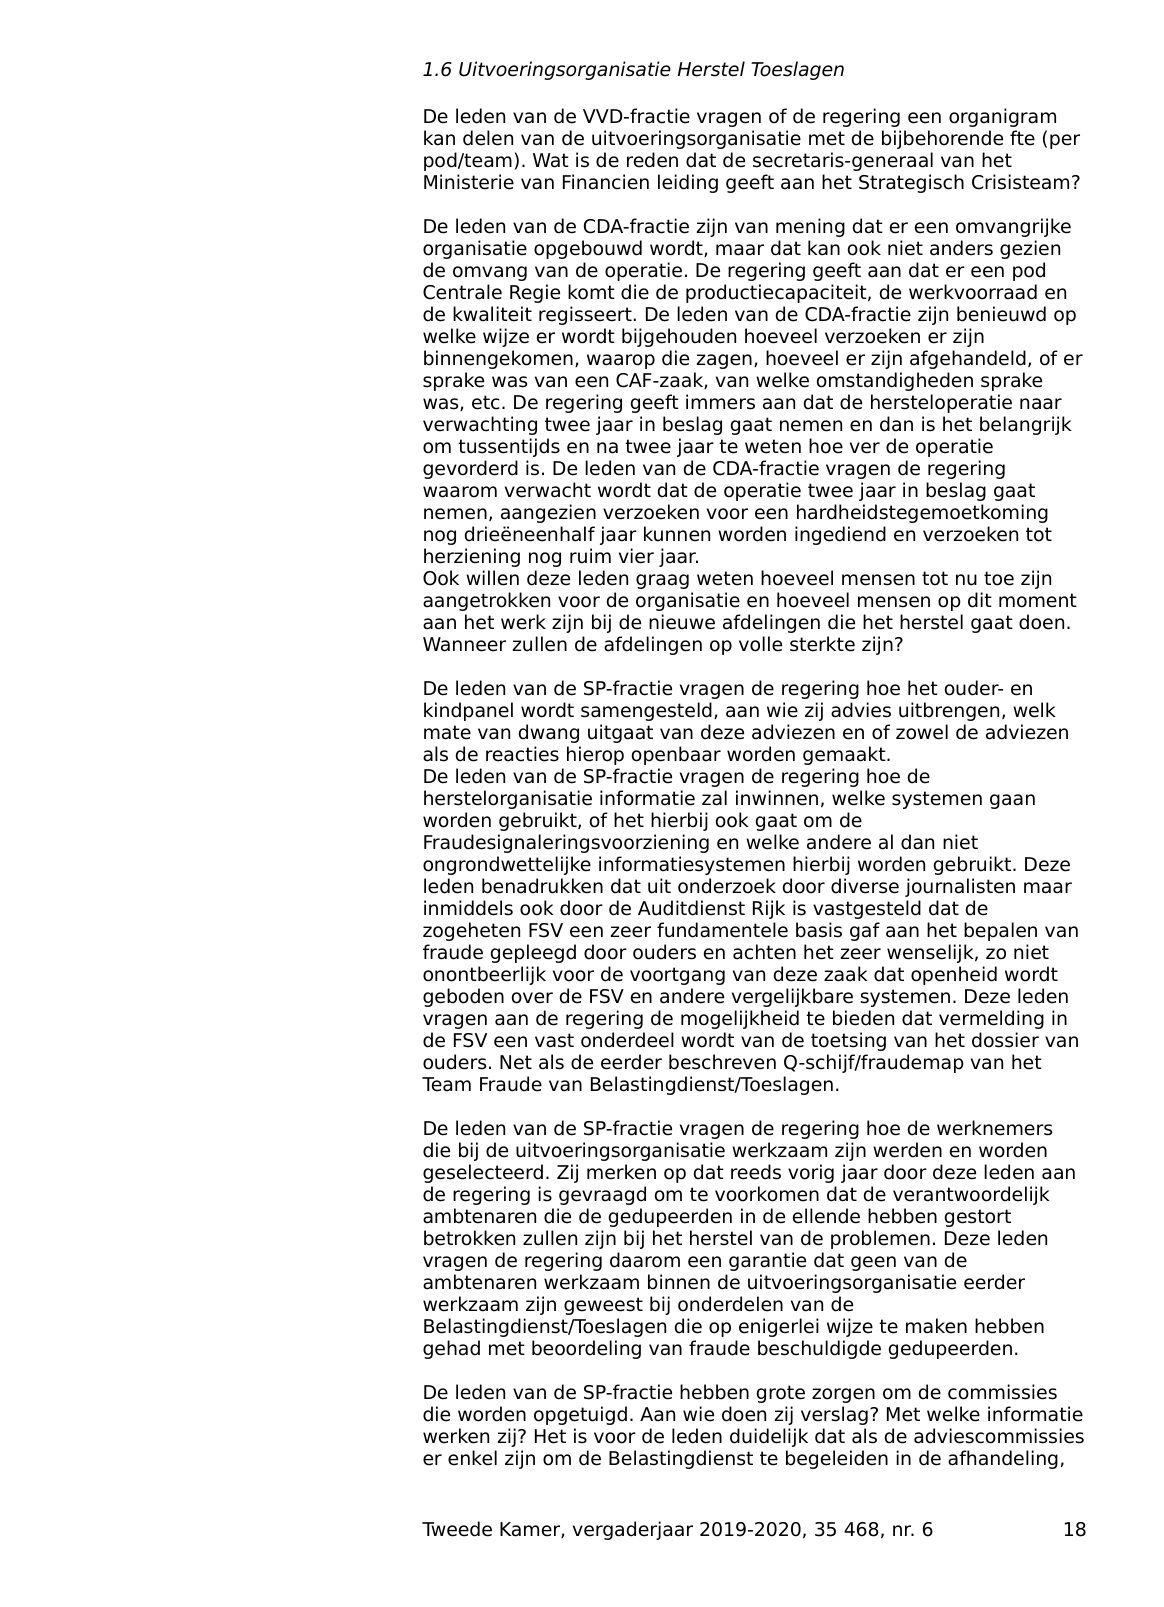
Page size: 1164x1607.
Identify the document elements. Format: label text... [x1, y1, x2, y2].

text Ook willen deze leden graag weten hoeveel mensen tot nu toe zijn aangetrokken voor de organisatie en hoeveel mensen op dit moment aan het werk zijn bij de nieuwe afdelingen die het herstel gaat doen. Wanneer zullen de afdelingen op volle sterkte zijn? [422, 568, 1087, 656]
subtitle 1.6 Uitvoeringsorganisatie Herstel Toeslagen [422, 59, 1087, 81]
text De leden van de SP-fractie hebben grote zorgen om de commissies die worden opgetuigd. Aan wie doen zij verslag? Met welke informatie werken zij? Het is voor de leden duidelijk dat als de adviescommissies er enkel zijn om de Belastingdienst te begeleiden in de afhandeling, [422, 1382, 1087, 1469]
text De leden van de SP-fractie vragen de regering hoe het ouder- en kindpanel wordt samengesteld, aan wie zij advies uitbrengen, welk mate van dwang uitgaat van deze adviezen en of zowel de adviezen als de reacties hierop openbaar worden gemaakt. [422, 678, 1087, 766]
text De leden van de VVD-fractie vragen of de regering een organigram kan delen van de uitvoeringsorganisatie met de bijbehorende fte (per pod/team). Wat is de reden dat de secretaris-generaal van het Ministerie van Financien leiding geeft aan het Strategisch Crisisteam? [422, 106, 1087, 194]
text De leden van de SP-fractie vragen de regering hoe de herstelorganisatie informatie zal inwinnen, welke systemen gaan worden gebruikt, of het hierbij ook gaat om de Fraudesignaleringsvoorziening en welke andere al dan niet ongrondwettelijke informatiesystemen hierbij worden gebruikt. Deze leden benadrukken dat uit onderzoek door diverse journalisten maar inmiddels ook door de Auditdienst Rijk is vastgesteld dat de zogeheten FSV een zeer fundamentele basis gaf aan het bepalen van fraude gepleegd door ouders en achten het zeer wenselijk, zo niet onontbeerlijk voor de voortgang van deze zaak dat openheid wordt geboden over de FSV en andere vergelijkbare systemen. Deze leden vragen aan de regering de mogelijkheid te bieden dat vermelding in de FSV een vast onderdeel wordt van de toetsing van het dossier van ouders. Net als de eerder beschreven Q-schijf/fraudemap van het Team Fraude van Belastingdienst/Toeslagen. [422, 766, 1087, 1096]
text De leden van de CDA-fractie zijn van mening dat er een omvangrijke organisatie opgebouwd wordt, maar dat kan ook niet anders gezien de omvang van de operatie. De regering geeft aan dat er een pod Centrale Regie komt die de productiecapaciteit, de werkvoorraad en de kwaliteit regisseert. De leden van de CDA-fractie zijn benieuwd op welke wijze er wordt bijgehouden hoeveel verzoeken er zijn binnengekomen, waarop die zagen, hoeveel er zijn afgehandeld, of er sprake was van een CAF-zaak, van welke omstandigheden sprake was, etc. De regering geeft immers aan dat de hersteloperatie naar verwachting twee jaar in beslag gaat nemen en dan is het belangrijk om tussentijds en na twee jaar te weten hoe ver de operatie gevorderd is. De leden van de CDA-fractie vragen de regering waarom verwacht wordt dat de operatie twee jaar in beslag gaat nemen, aangezien verzoeken voor een hardheidstegemoetkoming nog drieëneenhalf jaar kunnen worden ingediend en verzoeken tot herziening nog ruim vier jaar. [422, 216, 1087, 568]
text De leden van de SP-fractie vragen de regering hoe de werknemers die bij de uitvoeringsorganisatie werkzaam zijn werden en worden geselecteerd. Zij merken op dat reeds vorig jaar door deze leden aan de regering is gevraagd om te voorkomen dat de verantwoordelijk ambtenaren die de gedupeerden in de ellende hebben gestort betrokken zullen zijn bij het herstel van de problemen. Deze leden vragen de regering daarom een garantie dat geen van de ambtenaren werkzaam binnen de uitvoeringsorganisatie eerder werkzaam zijn geweest bij onderdelen van de Belastingdienst/Toeslagen die op enigerlei wijze te maken hebben gehad met beoordeling van fraude beschuldigde gedupeerden. [422, 1118, 1087, 1359]
